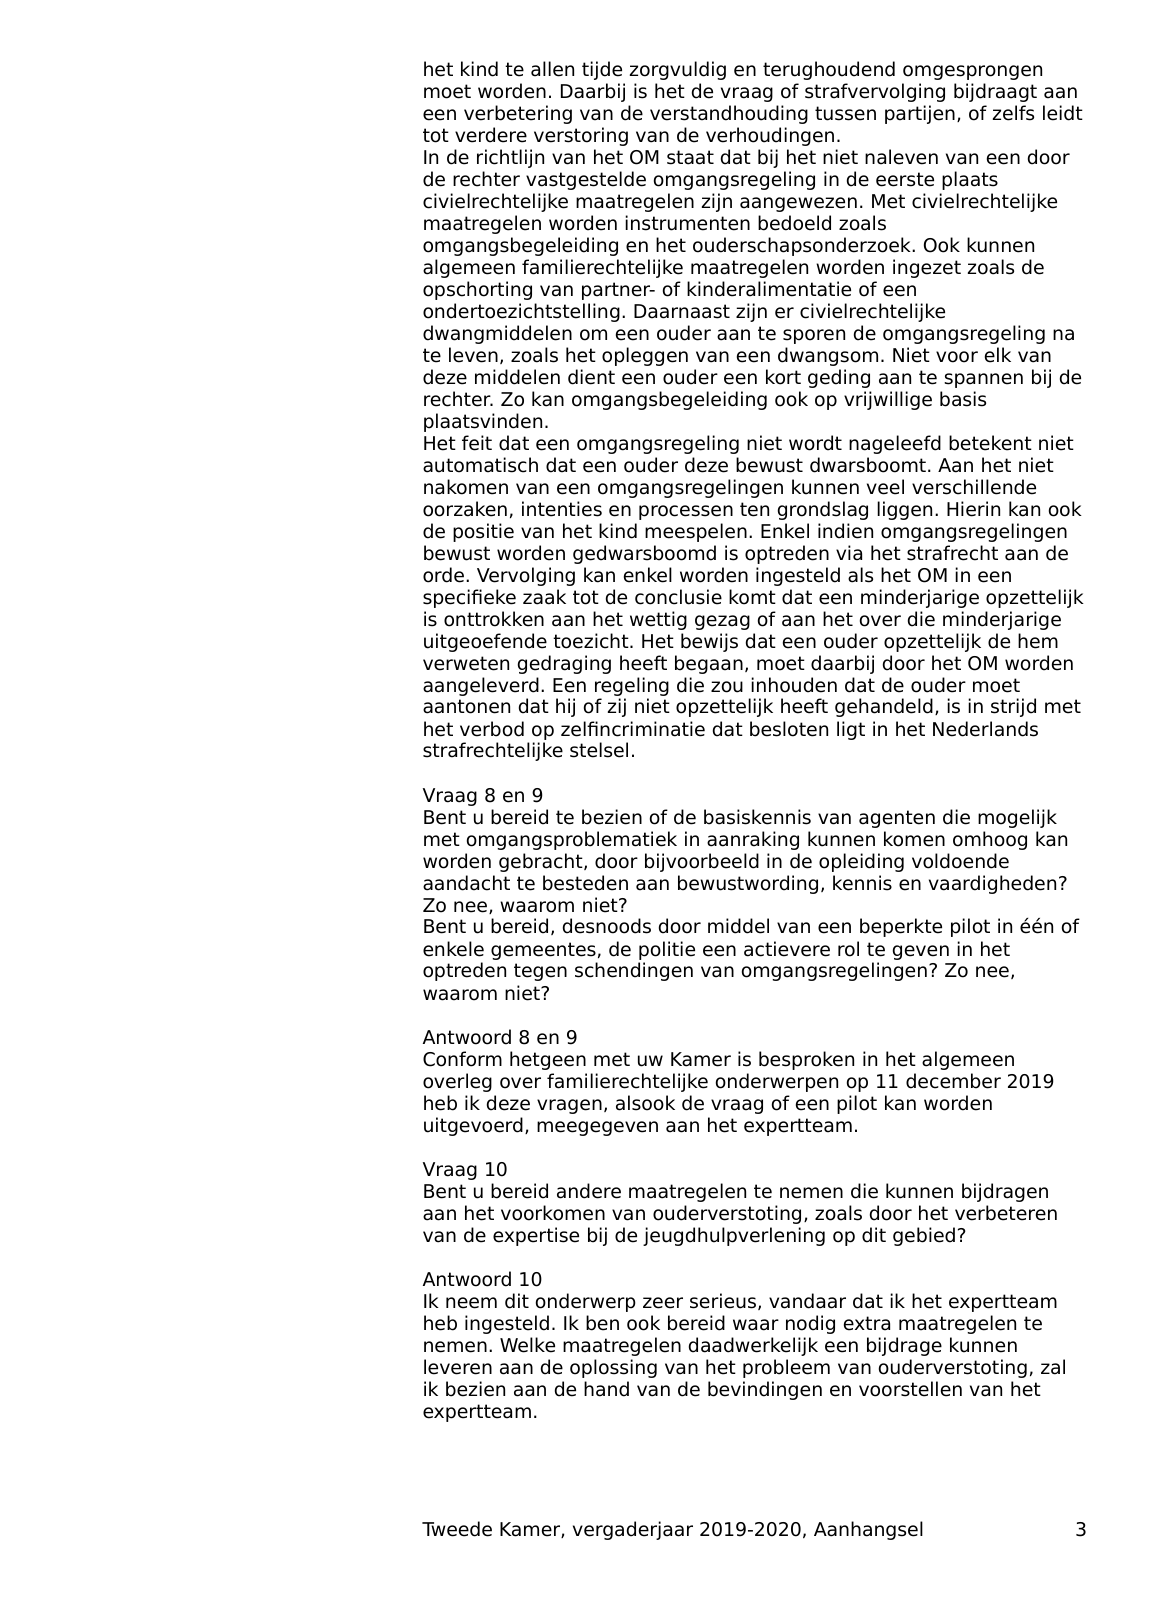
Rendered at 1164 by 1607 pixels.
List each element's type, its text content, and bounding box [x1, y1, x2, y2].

text het kind te allen tijde zorgvuldig en terughoudend omgesprongen moet worden. Daarbij is het de vraag of strafvervolging bijdraagt aan een verbetering van de verstandhouding tussen partijen, of zelfs leidt tot verdere verstoring van de verhoudingen. [422, 59, 1087, 147]
text Ik neem dit onderwerp zeer serieus, vandaar dat ik het expertteam heb ingesteld. Ik ben ook bereid waar nodig extra maatregelen te nemen. Welke maatregelen daadwerkelijk een bijdrage kunnen leveren aan de oplossing van het probleem van ouderverstoting, zal ik bezien aan de hand van de bevindingen en voorstellen van het expertteam. [422, 1291, 1087, 1423]
text Antwoord 8 en 9 [422, 1027, 1087, 1048]
text Conform hetgeen met uw Kamer is besproken in het algemeen overleg over familierechtelijke onderwerpen op 11 december 2019 heb ik deze vragen, alsook de vraag of een pilot kan worden uitgevoerd, meegegeven aan het expertteam. [422, 1048, 1087, 1136]
text Antwoord 10 [422, 1269, 1087, 1291]
text Vraag 8 en 9 [422, 784, 1087, 807]
text Bent u bereid te bezien of de basiskennis van agenten die mogelijk met omgangsproblematiek in aanraking kunnen komen omhoog kan worden gebracht, door bijvoorbeeld in de opleiding voldoende aandacht te besteden aan bewustwording, kennis en vaardigheden? Zo nee, waarom niet? [422, 807, 1087, 916]
text Vraag 10 [422, 1159, 1087, 1181]
text Het feit dat een omgangsregeling niet wordt nageleefd betekent niet automatisch dat een ouder deze bewust dwarsboomt. Aan het niet nakomen van een omgangsregelingen kunnen veel verschillende oorzaken, intenties en processen ten grondslag liggen. Hierin kan ook de positie van het kind meespelen. Enkel indien omgangsregelingen bewust worden gedwarsboomd is optreden via het strafrecht aan de orde. Vervolging kan enkel worden ingesteld als het OM in een specifieke zaak tot de conclusie komt dat een minderjarige opzettelijk is onttrokken aan het wettig gezag of aan het over die minderjarige uitgeoefende toezicht. Het bewijs dat een ouder opzettelijk de hem verweten gedraging heeft begaan, moet daarbij door het OM worden aangeleverd. Een regeling die zou inhouden dat de ouder moet aantonen dat hij of zij niet opzettelijk heeft gehandeld, is in strijd met het verbod op zelfincriminatie dat besloten ligt in het Nederlands strafrechtelijke stelsel. [422, 433, 1087, 762]
text Bent u bereid, desnoods door middel van een beperkte pilot in één of enkele gemeentes, de politie een actievere rol te geven in het optreden tegen schendingen van omgangsregelingen? Zo nee, waarom niet? [422, 916, 1087, 1004]
text In de richtlijn van het OM staat dat bij het niet naleven van een door de rechter vastgestelde omgangsregeling in de eerste plaats civielrechtelijke maatregelen zijn aangewezen. Met civielrechtelijke maatregelen worden instrumenten bedoeld zoals omgangsbegeleiding en het ouderschapsonderzoek. Ook kunnen algemeen familierechtelijke maatregelen worden ingezet zoals de opschorting van partner- of kinderalimentatie of een ondertoezichtstelling. Daarnaast zijn er civielrechtelijke dwangmiddelen om een ouder aan te sporen de omgangsregeling na te leven, zoals het opleggen van een dwangsom. Niet voor elk van deze middelen dient een ouder een kort geding aan te spannen bij de rechter. Zo kan omgangsbegeleiding ook op vrijwillige basis plaatsvinden. [422, 147, 1087, 433]
text Bent u bereid andere maatregelen te nemen die kunnen bijdragen aan het voorkomen van ouderverstoting, zoals door het verbeteren van de expertise bij de jeugdhulpverlening op dit gebied? [422, 1181, 1087, 1247]
